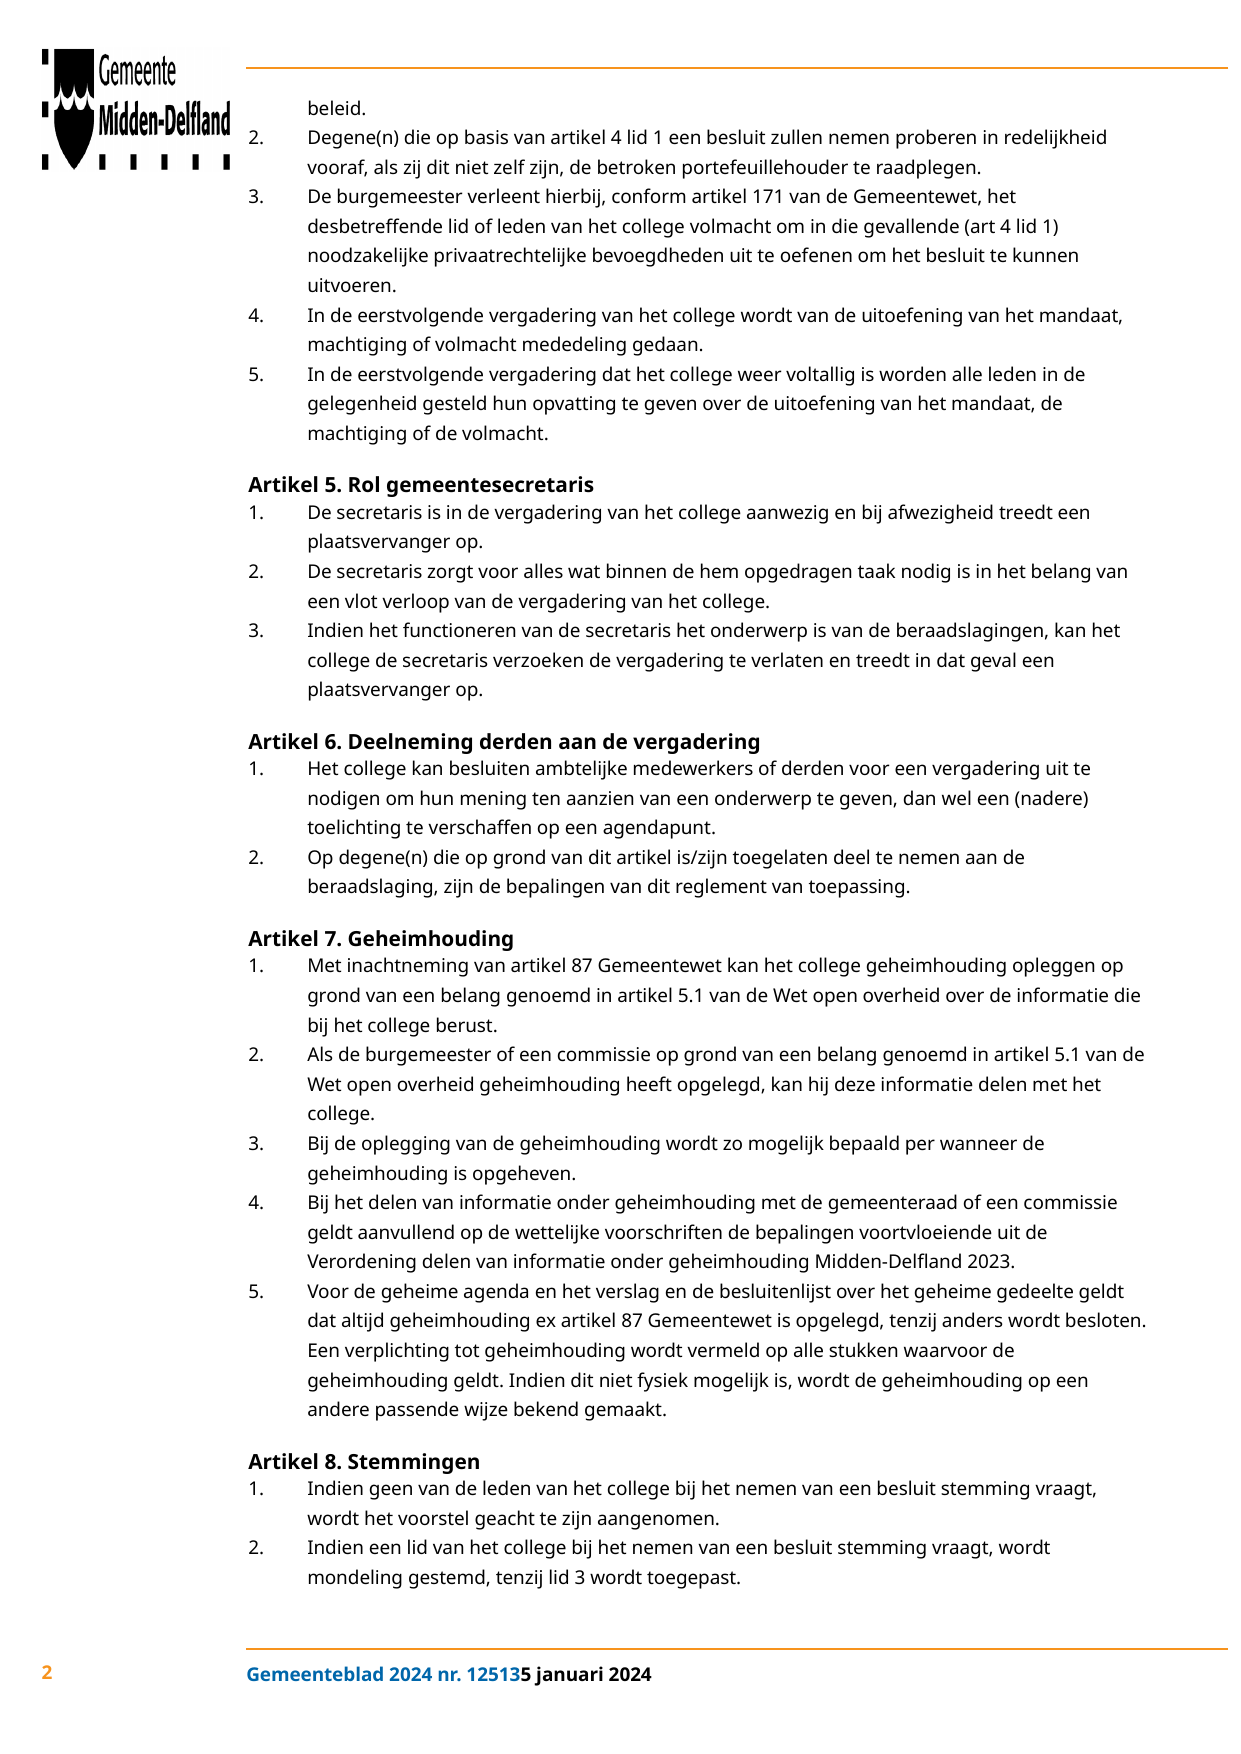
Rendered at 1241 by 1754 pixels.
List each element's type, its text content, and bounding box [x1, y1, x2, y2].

text Artikel 5. Rol gemeentesecretaris [248, 471, 1152, 499]
list Indien een lid van het college bij het nemen van een besluit stemming vraagt, wordt mondeling gestemd, tenzij lid 3 wordt toegepast. [248, 1534, 1152, 1590]
list In de eerstvolgende vergadering dat het college weer voltallig is worden alle leden in de gelegenheid gesteld hun opvatting te geven over de uitoefening van het mandaat, de machtiging of de volmacht. [248, 361, 1152, 446]
list De secretaris zorgt voor alles wat binnen de hem opgedragen taak nodig is in het belang van een vlot verloop van de vergadering van het college. [248, 558, 1152, 613]
list Met inachtneming van artikel 87 Gemeentewet kan het college geheimhouding opleggen op grond van een belang genoemd in artikel 5.1 van de Wet open overheid over de informatie die bij het college berust. [248, 953, 1152, 1037]
list beleid. [248, 95, 1152, 121]
list De burgemeester verleent hierbij, conform artikel 171 van de Gemeentewet, het desbetreffende lid of leden van het college volmacht om in die gevallende (art 4 lid 1) noodzakelijke privaatrechtelijke bevoegdheden uit te oefenen om het besluit te kunnen uitvoeren. [248, 183, 1152, 298]
list Voor de geheime agenda en het verslag en de besluitenlijst over het geheime gedeelte geldt dat altijd geheimhouding ex artikel 87 Gemeentewet is opgelegd, tenzij anders wordt besloten. Een verplichting tot geheimhouding wordt vermeld op alle stukken waarvoor de geheimhouding geldt. Indien dit niet fysiek mogelijk is, wordt de geheimhouding op een andere passende wijze bekend gemaakt. [248, 1278, 1152, 1422]
text Artikel 7. Geheimhouding [248, 924, 1152, 953]
text Artikel 6. Deelneming derden aan de vergadering [248, 727, 1152, 755]
list Bij de oplegging van de geheimhouding wordt zo mogelijk bepaald per wanneer de geheimhouding is opgeheven. [248, 1130, 1152, 1185]
list Degene(n) die op basis van artikel 4 lid 1 een besluit zullen nemen proberen in redelijkheid vooraf, als zij dit niet zelf zijn, de betroken portefeuillehouder te raadplegen. [248, 124, 1152, 180]
list Indien geen van de leden van het college bij het nemen van een besluit stemming vraagt, wordt het voorstel geacht te zijn aangenomen. [248, 1475, 1152, 1531]
picture [41, 47, 231, 172]
list In de eerstvolgende vergadering van het college wordt van de uitoefening van het mandaat, machtiging of volmacht mededeling gedaan. [248, 302, 1152, 357]
list Als de burgemeester of een commissie op grond van een belang genoemd in artikel 5.1 van de Wet open overheid geheimhouding heeft opgelegd, kan hij deze informatie delen met het college. [248, 1041, 1152, 1126]
list Op degene(n) die op grond van dit artikel is/zijn toegelaten deel te nemen aan de beraadslaging, zijn de bepalingen van dit reglement van toepassing. [248, 844, 1152, 899]
list Indien het functioneren van de secretaris het onderwerp is van de beraadslagingen, kan het college de secretaris verzoeken de vergadering te verlaten en treedt in dat geval een plaatsvervanger op. [248, 617, 1152, 702]
list De secretaris is in de vergadering van het college aanwezig en bij afwezigheid treedt een plaatsvervanger op. [248, 499, 1152, 554]
list Het college kan besluiten ambtelijke medewerkers of derden voor een vergadering uit te nodigen om hun mening ten aanzien van een onderwerp te geven, dan wel een (nadere) toelichting te verschaffen op een agendapunt. [248, 755, 1152, 840]
text Artikel 8. Stemmingen [248, 1447, 1152, 1475]
list Bij het delen van informatie onder geheimhouding met de gemeenteraad of een commissie geldt aanvullend op de wettelijke voorschriften de bepalingen voortvloeiende uit de Verordening delen van informatie onder geheimhouding Midden-Delfland 2023. [248, 1189, 1152, 1274]
